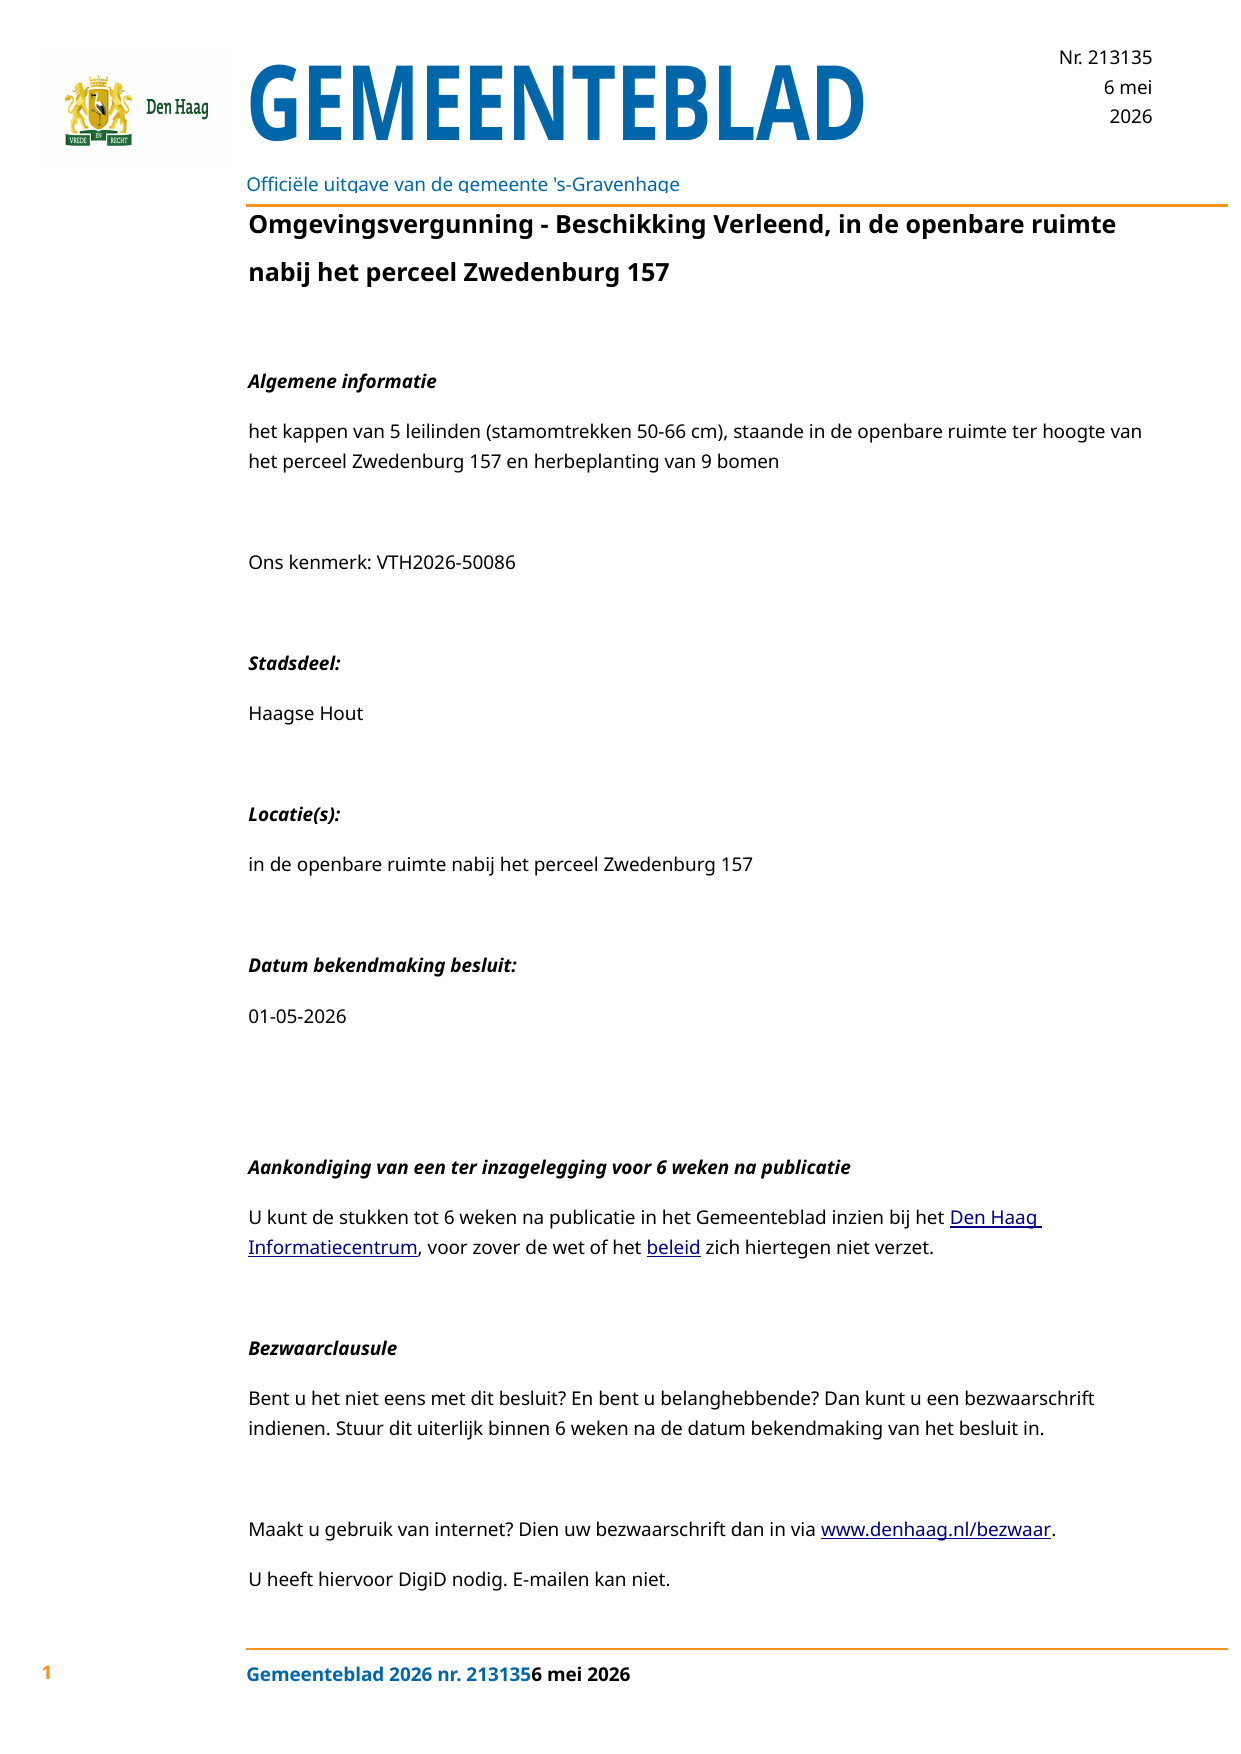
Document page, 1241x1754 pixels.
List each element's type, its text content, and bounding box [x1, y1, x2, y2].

text Bezwaarclausule [248, 1335, 1152, 1361]
picture [41, 47, 231, 172]
text U kunt de stukken tot 6 weken na publicatie in het Gemeenteblad inzien bij het Den Haag Informatiecentrum, voor zover de wet of het beleid zich hiertegen niet verzet. [248, 1204, 1152, 1260]
text Aankondiging van een ter inzagelegging voor 6 weken na publicatie [248, 1154, 1152, 1180]
text Omgevingsvergunning - Beschikking Verleend, in de openbare ruimte nabij het perceel Zwedenburg 157 [248, 207, 1152, 288]
text Ons kenmerk: VTH2026-50086 [248, 549, 1152, 575]
text Bent u het niet eens met dit besluit? En bent u belanghebbende? Dan kunt u een bezwaarschrift indienen. Stuur dit uiterlijk binnen 6 weken na de datum bekendmaking van het besluit in. [248, 1385, 1152, 1441]
text het kappen van 5 leilinden (stamomtrekken 50-66 cm), staande in de openbare ruimte ter hoogte van het perceel Zwedenburg 157 en herbeplanting van 9 bomen [248, 419, 1152, 474]
text in de openbare ruimte nabij het perceel Zwedenburg 157 [248, 852, 1152, 877]
text U heeft hiervoor DigiD nodig. E-mailen kan niet. [248, 1566, 1152, 1592]
text Stadsdeel: [248, 650, 1152, 676]
text Maakt u gebruik van internet? Dien uw bezwaarschrift dan in via www.denhaag.nl/bezwaar. [248, 1516, 1152, 1542]
text Datum bekendmaking besluit: [248, 952, 1152, 978]
text Algemene informatie [248, 368, 1152, 394]
text Locatie(s): [248, 801, 1152, 827]
text Haagse Hout [248, 700, 1152, 726]
text 01-05-2026 [248, 1003, 1152, 1029]
